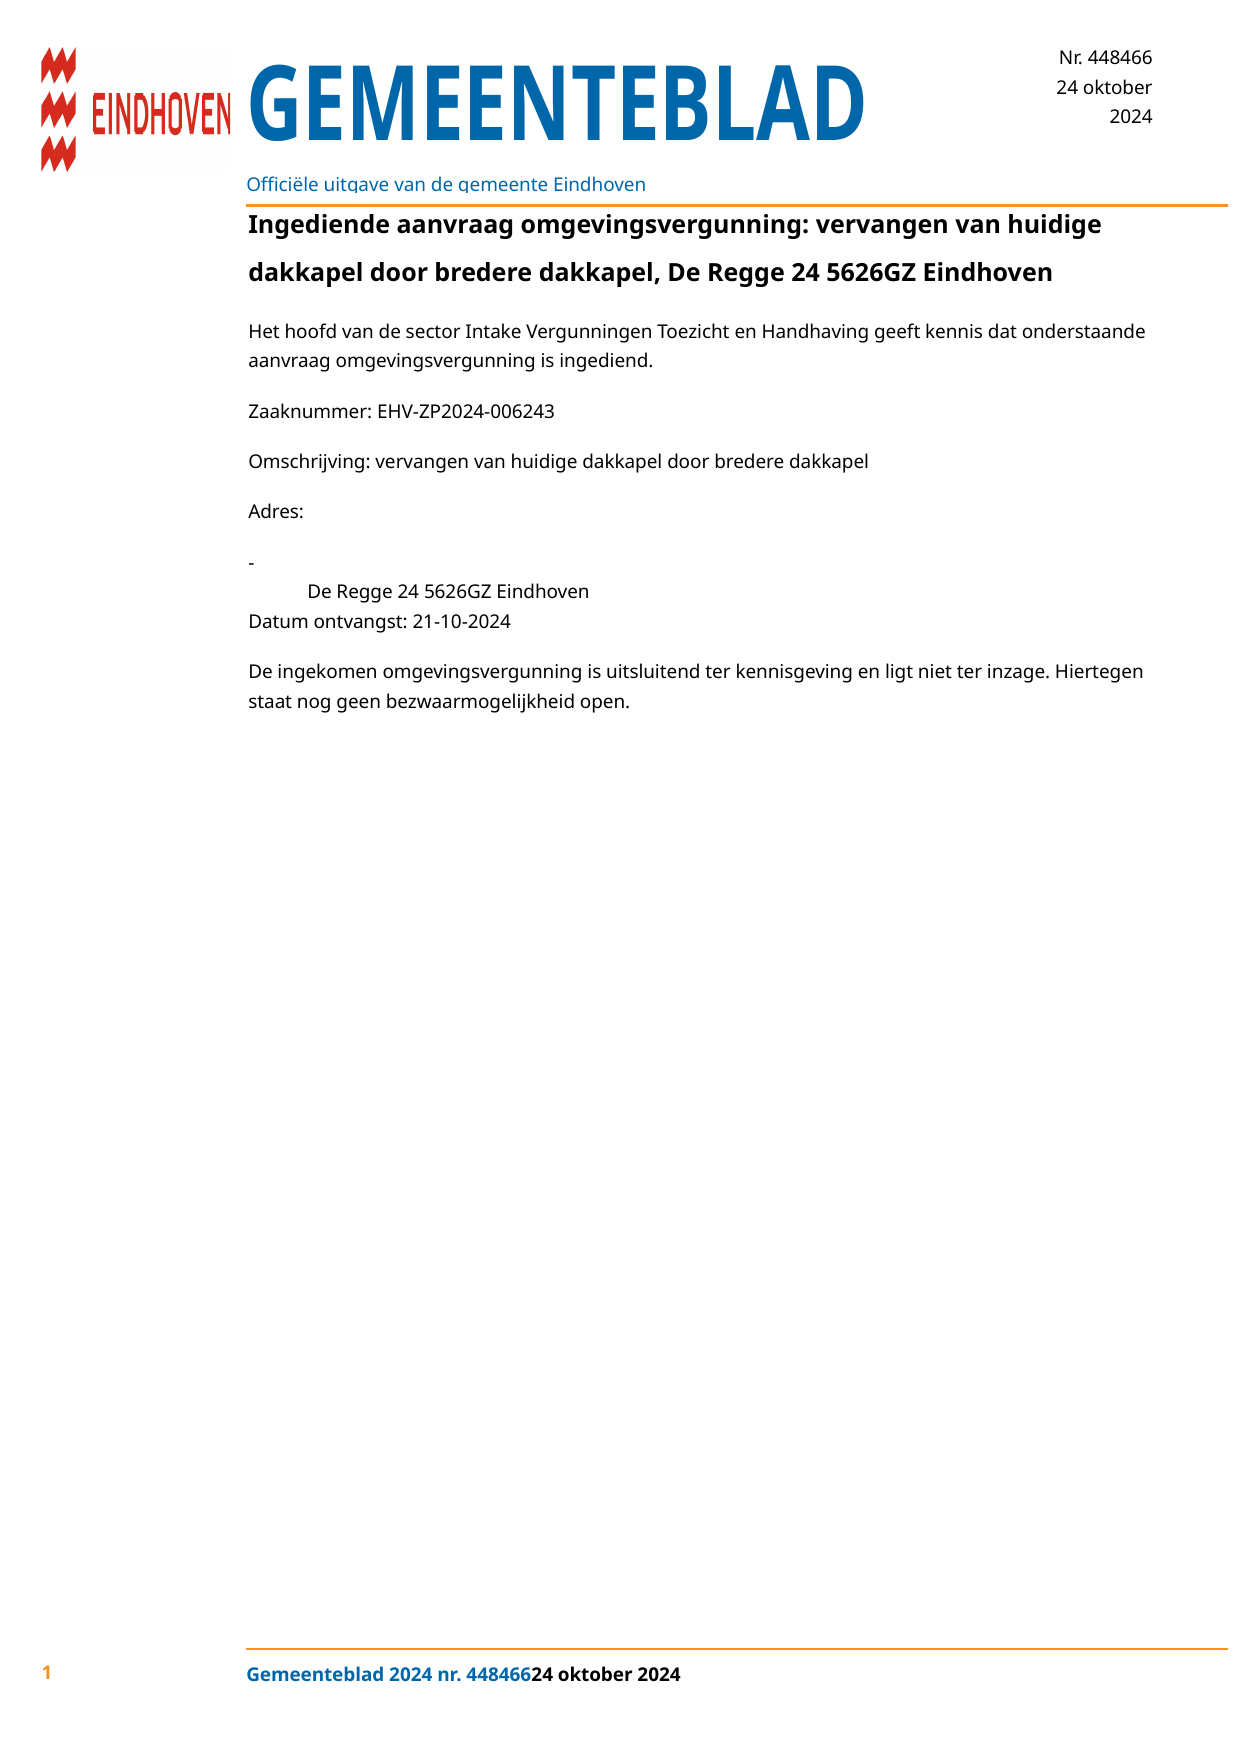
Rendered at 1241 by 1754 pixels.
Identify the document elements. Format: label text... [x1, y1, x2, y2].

text Omschrijving: vervangen van huidige dakkapel door bredere dakkapel [248, 448, 1152, 474]
text Datum ontvangst: 21-10-2024 [248, 608, 1152, 634]
picture [41, 47, 231, 172]
text Zaaknummer: EHV-ZP2024-006243 [248, 398, 1152, 424]
text Adres: [248, 499, 1152, 524]
list De Regge 24 5626GZ Eindhoven [248, 579, 1152, 604]
text Het hoofd van de sector Intake Vergunningen Toezicht en Handhaving geeft kennis dat onderstaande aanvraag omgevingsvergunning is ingediend. [248, 318, 1152, 373]
text De ingekomen omgevingsvergunning is uitsluitend ter kennisgeving en ligt niet ter inzage. Hiertegen staat nog geen bezwaarmogelijkheid open. [248, 659, 1152, 714]
text Ingediende aanvraag omgevingsvergunning: vervangen van huidige dakkapel door bredere dakkapel, De Regge 24 5626GZ Eindhoven [248, 207, 1152, 288]
